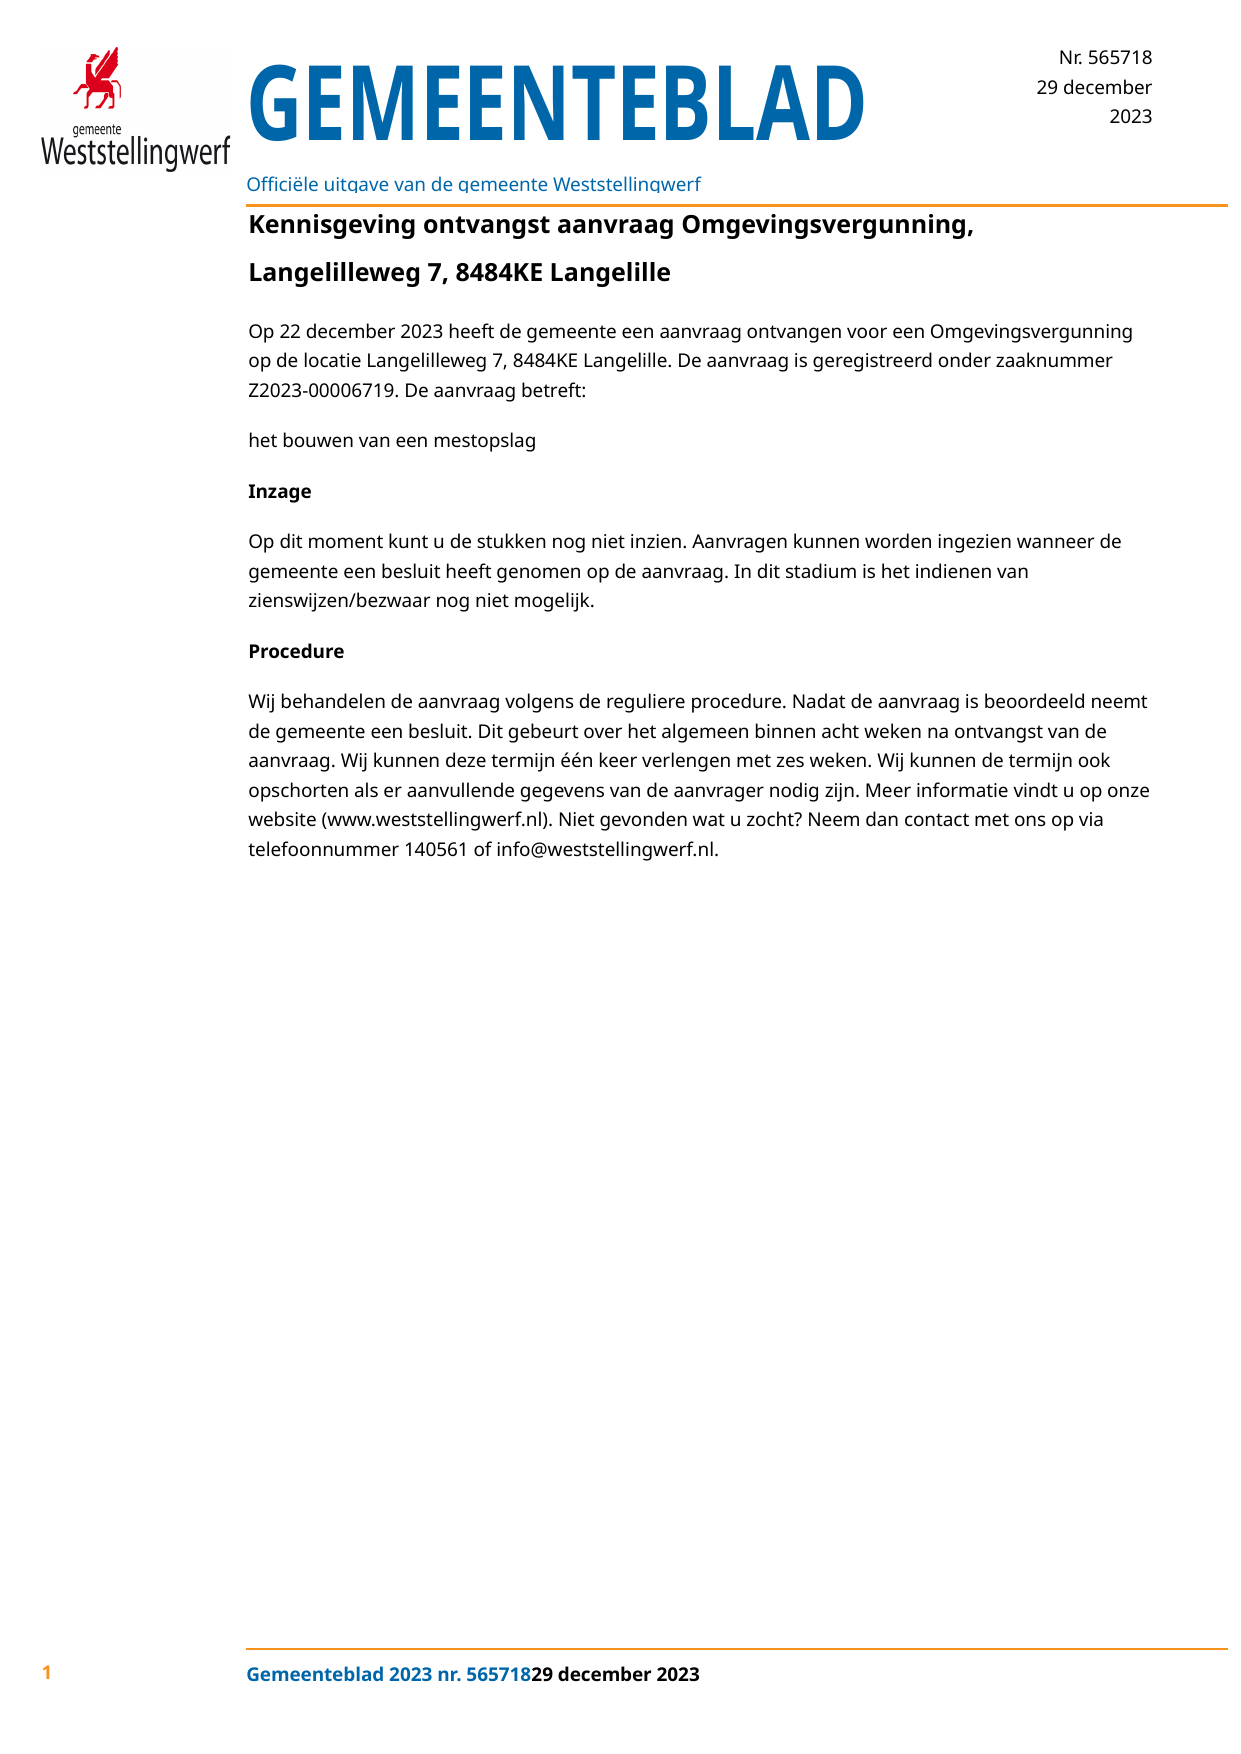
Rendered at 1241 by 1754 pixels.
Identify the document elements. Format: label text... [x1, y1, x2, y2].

picture [41, 47, 231, 172]
text Procedure [248, 638, 1152, 664]
text Op dit moment kunt u de stukken nog niet inzien. Aanvragen kunnen worden ingezien wanneer de gemeente een besluit heeft genomen op de aanvraag. In dit stadium is het indienen van zienswijzen/bezwaar nog niet mogelijk. [248, 528, 1152, 613]
text Inzage [248, 478, 1152, 504]
text Op 22 december 2023 heeft de gemeente een aanvraag ontvangen voor een Omgevingsvergunning op de locatie Langelilleweg 7, 8484KE Langelille. De aanvraag is geregistreerd onder zaaknummer Z2023-00006719. De aanvraag betreft: [248, 318, 1152, 403]
text het bouwen van een mestopslag [248, 427, 1152, 453]
text Wij behandelen de aanvraag volgens de reguliere procedure. Nadat de aanvraag is beoordeeld neemt de gemeente een besluit. Dit gebeurt over het algemeen binnen acht weken na ontvangst van de aanvraag. Wij kunnen deze termijn één keer verlengen met zes weken. Wij kunnen de termijn ook opschorten als er aanvullende gegevens van de aanvrager nodig zijn. Meer informatie vindt u op onze website (www.weststellingwerf.nl). Niet gevonden wat u zocht? Neem dan contact met ons op via telefoonnummer 140561 of info@weststellingwerf.nl. [248, 688, 1152, 862]
text Kennisgeving ontvangst aanvraag Omgevingsvergunning, Langelilleweg 7, 8484KE Langelille [248, 207, 1152, 288]
